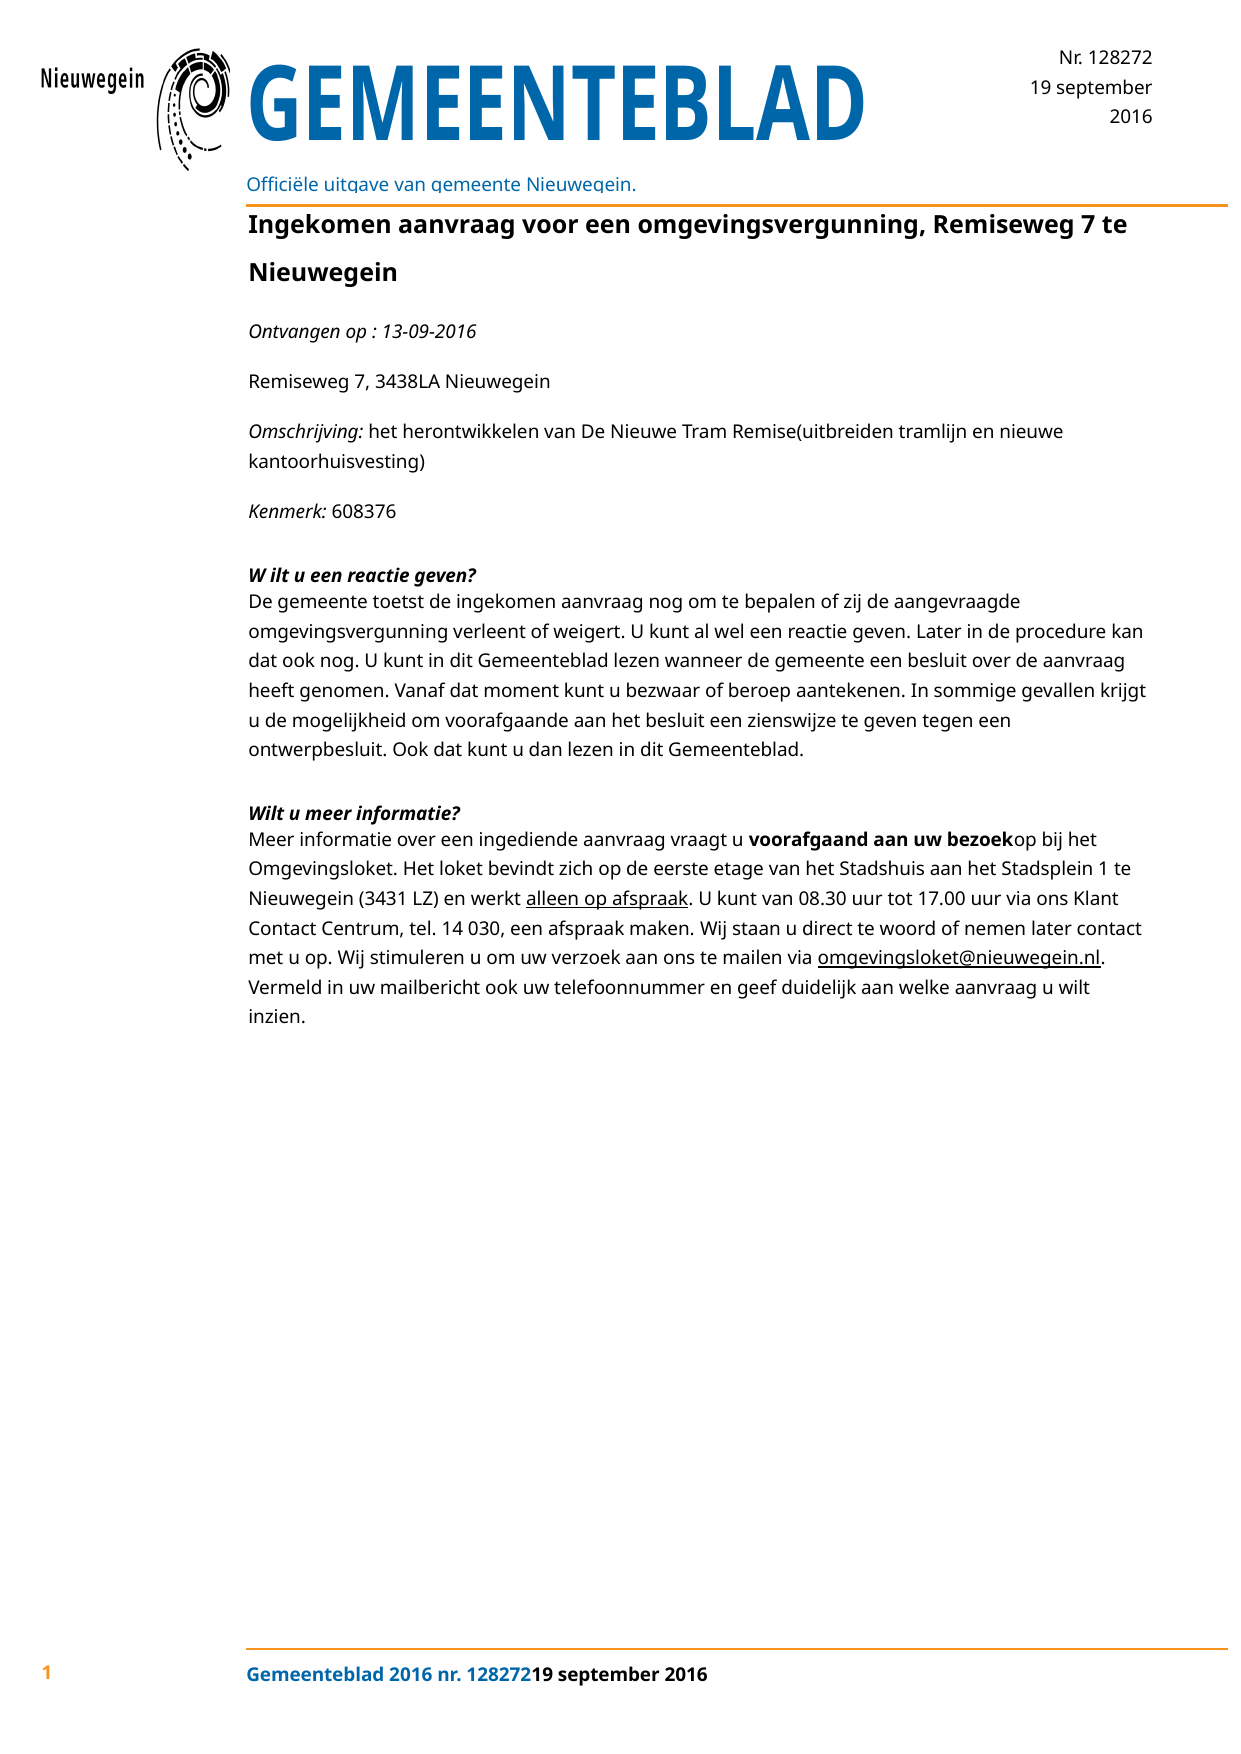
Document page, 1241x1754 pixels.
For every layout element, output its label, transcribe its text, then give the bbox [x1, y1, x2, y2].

picture [41, 47, 231, 172]
text Ontvangen op : 13-09-2016 [248, 318, 1152, 344]
text Remiseweg 7, 3438LA Nieuwegein [248, 368, 1152, 394]
text Kenmerk: 608376 [248, 499, 1152, 524]
text Meer informatie over een ingediende aanvraag vraagt u voorafgaand aan uw bezoekop bij het Omgevingsloket. Het loket bevindt zich op de eerste etage van het Stadshuis aan het Stadsplein 1 te Nieuwegein (3431 LZ) en werkt alleen op afspraak. U kunt van 08.30 uur tot 17.00 uur via ons Klant Contact Centrum, tel. 14 030, een afspraak maken. Wij staan u direct te woord of nemen later contact met u op. Wij stimuleren u om uw verzoek aan ons te mailen via omgevingsloket@nieuwegein.nl. Vermeld in uw mailbericht ook uw telefoonnummer en geef duidelijk aan welke aanvraag u wilt inzien. [248, 826, 1152, 1029]
text Ingekomen aanvraag voor een omgevingsvergunning, Remiseweg 7 te Nieuwegein [248, 207, 1152, 288]
text Omschrijving: het herontwikkelen van De Nieuwe Tram Remise(uitbreiden tramlijn en nieuwe kantoorhuisvesting) [248, 419, 1152, 474]
text Wilt u meer informatie? [248, 800, 1152, 826]
text De gemeente toetst de ingekomen aanvraag nog om te bepalen of zij de aangevraagde omgevingsvergunning verleent of weigert. U kunt al wel een reactie geven. Later in de procedure kan dat ook nog. U kunt in dit Gemeenteblad lezen wanneer de gemeente een besluit over de aanvraag heeft genomen. Vanaf dat moment kunt u bezwaar of beroep aantekenen. In sommige gevallen krijgt u de mogelijkheid om voorafgaande aan het besluit een zienswijze te geven tegen een ontwerpbesluit. Ook dat kunt u dan lezen in dit Gemeenteblad. [248, 588, 1152, 762]
text W ilt u een reactie geven? [248, 563, 1152, 588]
